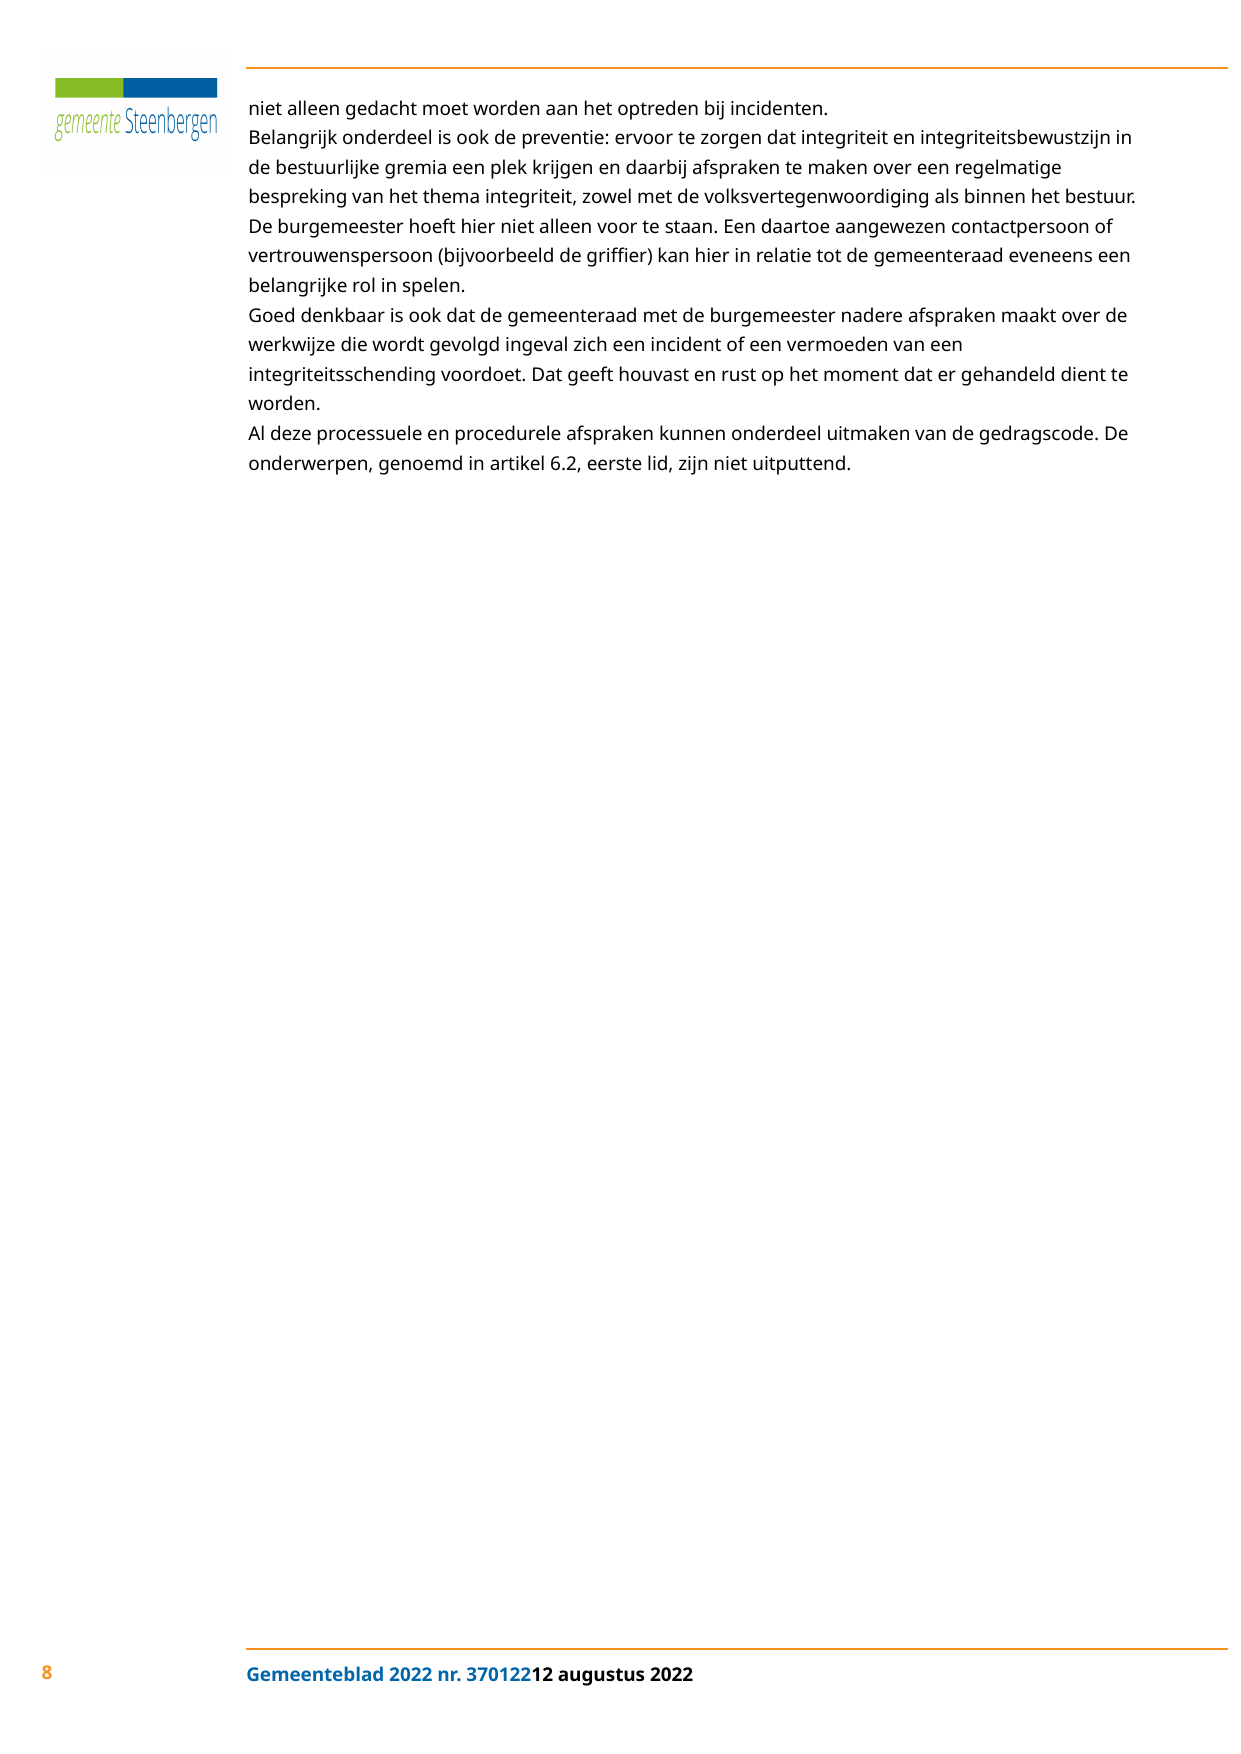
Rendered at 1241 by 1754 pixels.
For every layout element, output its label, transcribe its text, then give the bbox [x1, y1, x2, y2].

picture [41, 47, 231, 172]
text Goed denkbaar is ook dat de gemeenteraad met de burgemeester nadere afspraken maakt over de werkwijze die wordt gevolgd ingeval zich een incident of een vermoeden van een integriteitsschending voordoet. Dat geeft houvast en rust op het moment dat er gehandeld dient te worden. [248, 302, 1152, 416]
text niet alleen gedacht moet worden aan het optreden bij incidenten. [248, 95, 1152, 121]
text Belangrijk onderdeel is ook de preventie: ervoor te zorgen dat integriteit en integriteitsbewustzijn in de bestuurlijke gremia een plek krijgen en daarbij afspraken te maken over een regelmatige bespreking van het thema integriteit, zowel met de volksvertegenwoordiging als binnen het bestuur. De burgemeester hoeft hier niet alleen voor te staan. Een daartoe aangewezen contactpersoon of vertrouwenspersoon (bijvoorbeeld de griffier) kan hier in relatie tot de gemeenteraad eveneens een belangrijke rol in spelen. [248, 124, 1152, 298]
text Al deze processuele en procedurele afspraken kunnen onderdeel uitmaken van de gedragscode. De onderwerpen, genoemd in artikel 6.2, eerste lid, zijn niet uitputtend. [248, 420, 1152, 476]
